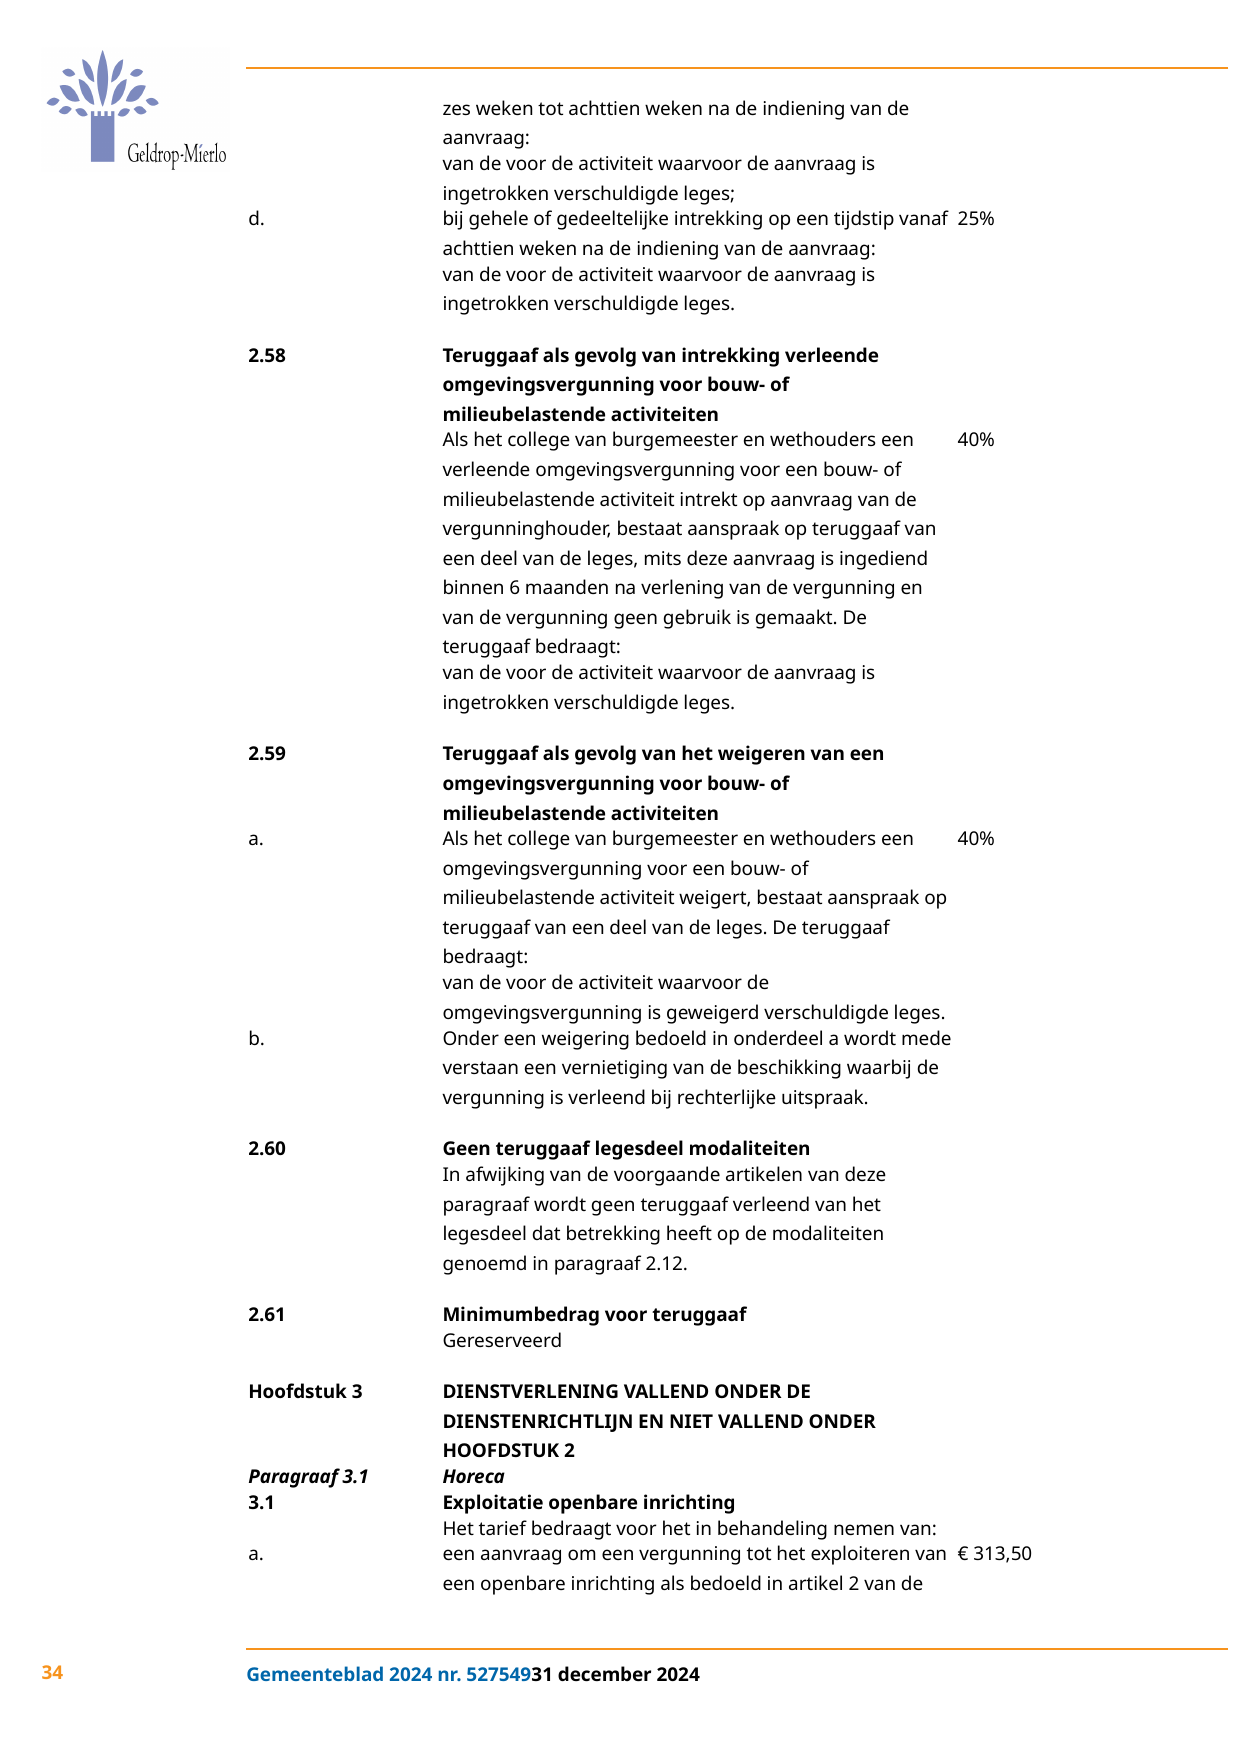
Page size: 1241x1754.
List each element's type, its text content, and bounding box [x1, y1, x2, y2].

table_cell [958, 1301, 1152, 1327]
table_cell 2.58 [248, 342, 442, 427]
table_cell [958, 970, 1152, 1025]
table_cell Als het college van burgemeester en wethouders een omgevingsvergunning voor een bouw- of milieubelastende activiteit weigert, bestaat aanspraak op teruggaaf van een deel van de leges. De teruggaaf bedraagt: [442, 825, 957, 969]
table_cell [248, 150, 442, 205]
table_cell a. [248, 1541, 442, 1596]
table_cell d. [248, 205, 442, 261]
table_cell Hoofdstuk 3 [248, 1379, 442, 1463]
table_cell [248, 1515, 442, 1541]
table_cell [248, 95, 442, 150]
table_cell DIENSTVERLENING VALLEND ONDER DE DIENSTENRICHTLIJN EN NIET VALLEND ONDER HOOFDSTUK 2 [442, 1379, 957, 1463]
table_cell van de voor de activiteit waarvoor de aanvraag is ingetrokken verschuldigde leges. [442, 261, 957, 316]
table_cell [958, 660, 1152, 715]
table_cell [958, 1276, 1152, 1301]
table_cell Minimumbedrag voor teruggaaf [442, 1301, 957, 1327]
table_cell € 313,50 [958, 1541, 1152, 1596]
table_cell [958, 1353, 1152, 1378]
table_cell [248, 316, 442, 342]
table_cell [958, 1161, 1152, 1276]
table_cell 2.60 [248, 1135, 442, 1161]
table_cell [958, 1489, 1152, 1515]
table_cell In afwijking van de voorgaande artikelen van deze paragraaf wordt geen teruggaaf verleend van het legesdeel dat betrekking heeft op de modaliteiten genoemd in paragraaf 2.12. [442, 1161, 957, 1276]
table_cell [248, 1327, 442, 1353]
table_cell [248, 1161, 442, 1276]
table_cell 40% [958, 427, 1152, 659]
table_cell Onder een weigering bedoeld in onderdeel a wordt mede verstaan een vernietiging van de beschikking waarbij de vergunning is verleend bij rechterlijke uitspraak. [442, 1025, 957, 1110]
table_cell [958, 316, 1152, 342]
table_cell [248, 715, 442, 741]
table_cell [958, 1135, 1152, 1161]
picture [41, 47, 231, 172]
table_cell [248, 1353, 442, 1378]
table_cell [442, 1276, 957, 1301]
table_cell [442, 1110, 957, 1135]
table_cell [248, 1110, 442, 1135]
table_cell Paragraaf 3.1 [248, 1464, 442, 1489]
table_cell bij gehele of gedeeltelijke intrekking op een tijdstip vanaf achttien weken na de indiening van de aanvraag: [442, 205, 957, 261]
table_cell a. [248, 825, 442, 969]
table_cell Teruggaaf als gevolg van het weigeren van een omgevingsvergunning voor bouw- of milieubelastende activiteiten [442, 741, 957, 825]
table_cell 25% [958, 205, 1152, 261]
table_cell [248, 427, 442, 659]
table_cell [958, 1515, 1152, 1541]
table_cell [442, 1353, 957, 1378]
table_cell Horeca [442, 1464, 957, 1489]
table_cell Het tarief bedraagt voor het in behandeling nemen van: [442, 1515, 957, 1541]
table_cell [958, 741, 1152, 825]
table_cell [958, 342, 1152, 427]
table_cell b. [248, 1025, 442, 1110]
table_cell [248, 970, 442, 1025]
table_cell [958, 1464, 1152, 1489]
table_cell Exploitatie openbare inrichting [442, 1489, 957, 1515]
table_cell Gereserveerd [442, 1327, 957, 1353]
table_cell [442, 715, 957, 741]
table_cell 2.59 [248, 741, 442, 825]
table_cell Teruggaaf als gevolg van intrekking verleende omgevingsvergunning voor bouw- of milieubelastende activiteiten [442, 342, 957, 427]
table_cell 40% [958, 825, 1152, 969]
table_cell 3.1 [248, 1489, 442, 1515]
table_cell [958, 1327, 1152, 1353]
table_cell van de voor de activiteit waarvoor de aanvraag is ingetrokken verschuldigde leges; [442, 150, 957, 205]
table_cell van de voor de activiteit waarvoor de aanvraag is ingetrokken verschuldigde leges. [442, 660, 957, 715]
table_cell [958, 1110, 1152, 1135]
table_cell Als het college van burgemeester en wethouders een verleende omgevingsvergunning voor een bouw- of milieubelastende activiteit intrekt op aanvraag van de vergunninghouder, bestaat aanspraak op teruggaaf van een deel van de leges, mits deze aanvraag is ingediend binnen 6 maanden na verlening van de vergunning en van de vergunning geen gebruik is gemaakt. De teruggaaf bedraagt: [442, 427, 957, 659]
table_cell zes weken tot achttien weken na de indiening van de aanvraag: [442, 95, 957, 150]
table_cell [248, 261, 442, 316]
table_cell [248, 1276, 442, 1301]
table_cell [442, 316, 957, 342]
table_cell [248, 660, 442, 715]
table_cell [958, 1025, 1152, 1110]
table_cell Geen teruggaaf legesdeel modaliteiten [442, 1135, 957, 1161]
table_cell een aanvraag om een vergunning tot het exploiteren van een openbare inrichting als bedoeld in artikel 2 van de [442, 1541, 957, 1596]
table_cell [958, 715, 1152, 741]
table_cell van de voor de activiteit waarvoor de omgevingsvergunning is geweigerd verschuldigde leges. [442, 970, 957, 1025]
table_cell [958, 150, 1152, 205]
table_cell [958, 95, 1152, 150]
table_cell [958, 261, 1152, 316]
table_cell [958, 1379, 1152, 1463]
table_cell 2.61 [248, 1301, 442, 1327]
